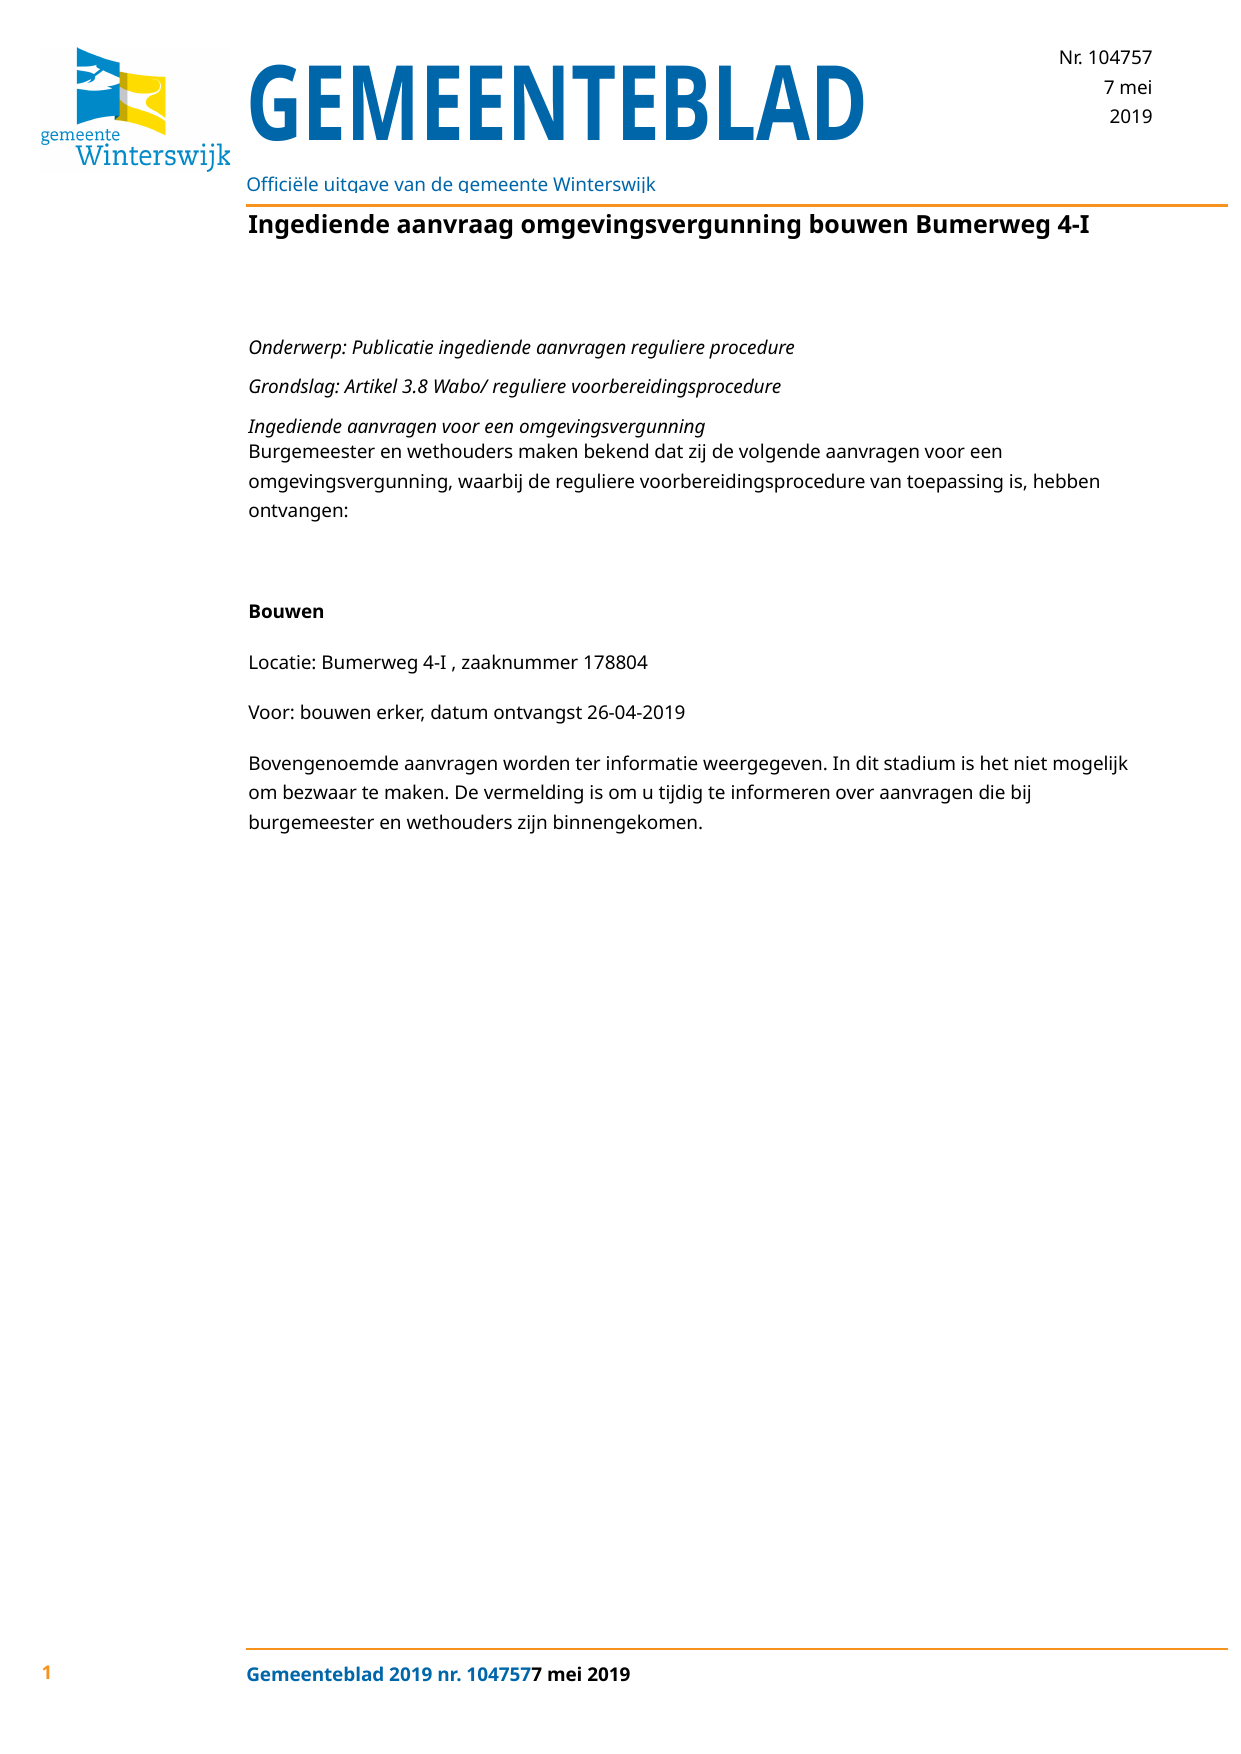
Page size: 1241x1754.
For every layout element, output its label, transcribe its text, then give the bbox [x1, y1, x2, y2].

text Ingediende aanvragen voor een omgevingsvergunning [248, 413, 1152, 438]
picture [41, 47, 231, 172]
picture [225, 153, 231, 162]
text Grondslag: Artikel 3.8 Wabo/ reguliere voorbereidingsprocedure [248, 373, 1152, 399]
text Onderwerp: Publicatie ingediende aanvragen reguliere procedure [248, 334, 1152, 360]
text Burgemeester en wethouders maken bekend dat zij de volgende aanvragen voor een omgevingsvergunning, waarbij de reguliere voorbereidingsprocedure van toepassing is, hebben ontvangen: [248, 438, 1152, 523]
text Bouwen [248, 598, 1152, 624]
text Bovengenoemde aanvragen worden ter informatie weergegeven. In dit stadium is het niet mogelijk om bezwaar te maken. De vermelding is om u tijdig te informeren over aanvragen die bij burgemeester en wethouders zijn binnengekomen. [248, 750, 1152, 835]
text Ingediende aanvraag omgevingsvergunning bouwen Bumerweg 4-I [248, 207, 1152, 241]
text Voor: bouwen erker, datum ontvangst 26-04-2019 [248, 699, 1152, 725]
text Locatie: Bumerweg 4-I , zaaknummer 178804 [248, 649, 1152, 675]
